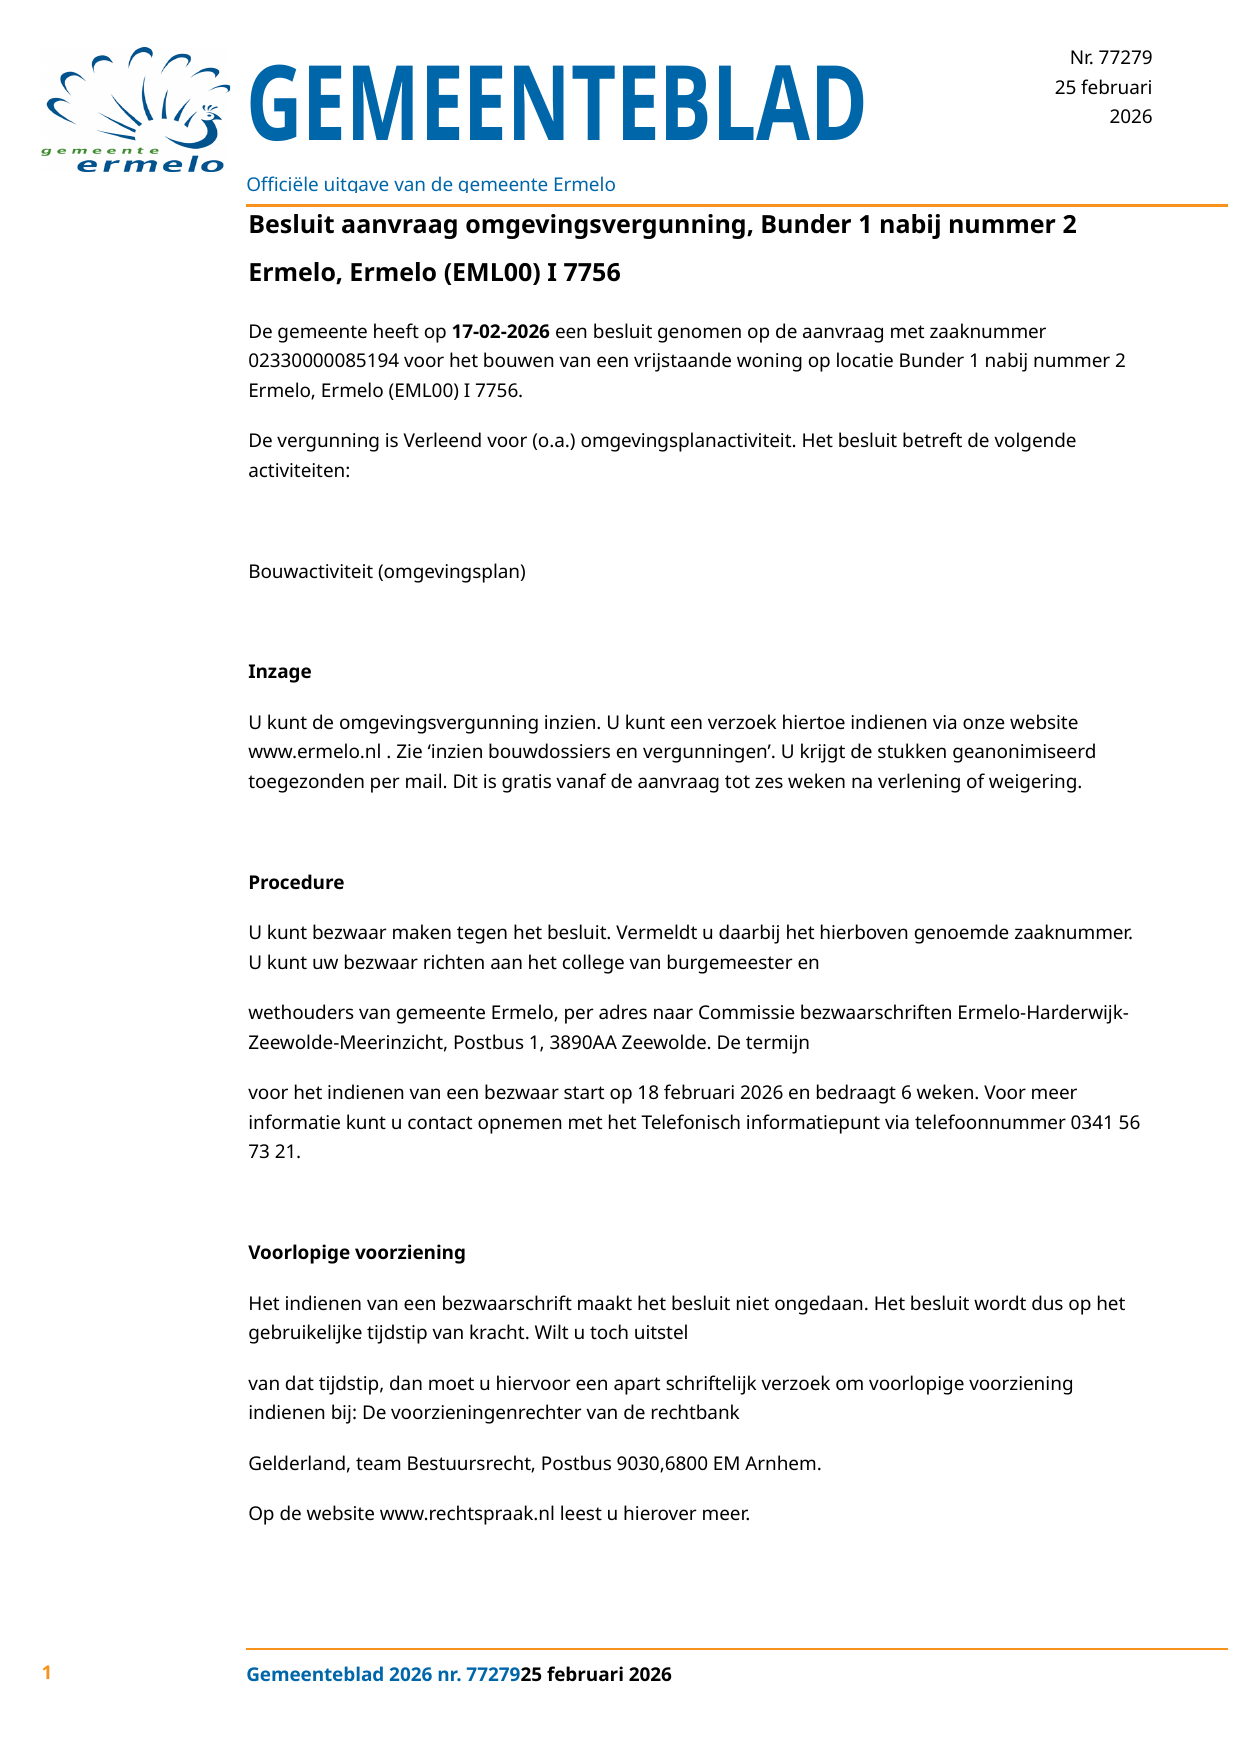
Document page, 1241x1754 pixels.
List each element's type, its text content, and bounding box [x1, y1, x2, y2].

text van dat tijdstip, dan moet u hiervoor een apart schriftelijk verzoek om voorlopige voorziening indienen bij: De voorzieningenrechter van de rechtbank [248, 1370, 1152, 1425]
text wethouders van gemeente Ermelo, per adres naar Commissie bezwaarschriften Ermelo-Harderwijk-Zeewolde-Meerinzicht, Postbus 1, 3890AA Zeewolde. De termijn [248, 999, 1152, 1055]
text Het indienen van een bezwaarschrift maakt het besluit niet ongedaan. Het besluit wordt dus op het gebruikelijke tijdstip van kracht. Wilt u toch uitstel [248, 1290, 1152, 1345]
text Voorlopige voorziening [248, 1239, 1152, 1265]
text De vergunning is Verleend voor (o.a.) omgevingsplanactiviteit. Het besluit betreft de volgende activiteiten: [248, 427, 1152, 483]
text Inzage [248, 659, 1152, 684]
text De gemeente heeft op 17-02-2026 een besluit genomen op de aanvraag met zaaknummer 02330000085194 voor het bouwen van een vrijstaande woning op locatie Bunder 1 nabij nummer 2 Ermelo, Ermelo (EML00) I 7756. [248, 318, 1152, 403]
text U kunt bezwaar maken tegen het besluit. Vermeldt u daarbij het hierboven genoemde zaaknummer. U kunt uw bezwaar richten aan het college van burgemeester en [248, 919, 1152, 975]
picture [41, 47, 231, 172]
text Bouwactiviteit (omgevingsplan) [248, 558, 1152, 584]
text U kunt de omgevingsvergunning inzien. U kunt een verzoek hiertoe indienen via onze website www.ermelo.nl . Zie ‘inzien bouwdossiers en vergunningen’. U krijgt de stukken geanonimiseerd toegezonden per mail. Dit is gratis vanaf de aanvraag tot zes weken na verlening of weigering. [248, 709, 1152, 794]
text Procedure [248, 869, 1152, 895]
text Besluit aanvraag omgevingsvergunning, Bunder 1 nabij nummer 2 Ermelo, Ermelo (EML00) I 7756 [248, 207, 1152, 288]
text Gelderland, team Bestuursrecht, Postbus 9030,6800 EM Arnhem. [248, 1450, 1152, 1476]
text Op de website www.rechtspraak.nl leest u hierover meer. [248, 1500, 1152, 1526]
text voor het indienen van een bezwaar start op 18 februari 2026 en bedraagt 6 weken. Voor meer informatie kunt u contact opnemen met het Telefonisch informatiepunt via telefoonnummer 0341 56 73 21. [248, 1079, 1152, 1164]
